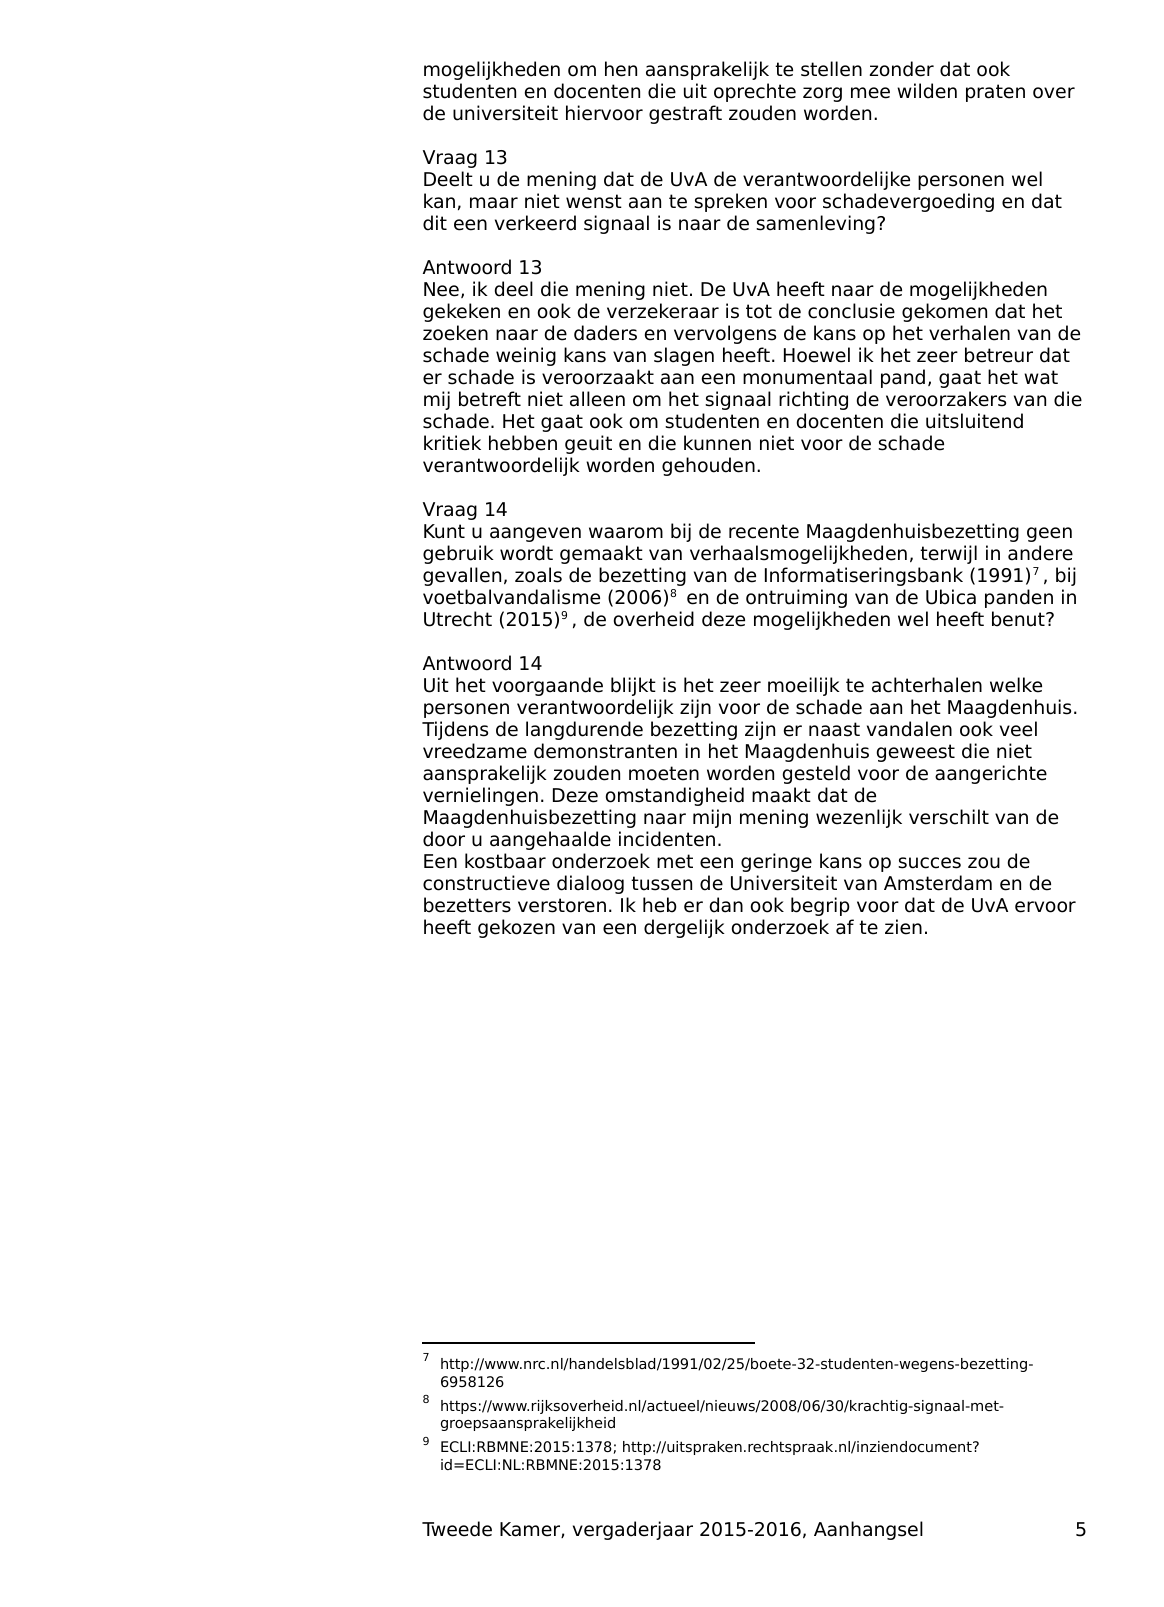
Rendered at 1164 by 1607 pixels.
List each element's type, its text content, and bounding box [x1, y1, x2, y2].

text https://www.rijksoverheid.nl/actueel/nieuws/2008/06/30/krachtig-signaal-met-groepsaansprakelijkheid [422, 1393, 1087, 1432]
text mogelijkheden om hen aansprakelijk te stellen zonder dat ook studenten en docenten die uit oprechte zorg mee wilden praten over de universiteit hiervoor gestraft zouden worden. [422, 59, 1087, 125]
text Vraag 14 [422, 499, 1087, 521]
text ECLI:RBMNE:2015:1378; http://uitspraken.rechtspraak.nl/inziendocument?id=ECLI:NL:RBMNE:2015:1378 [422, 1435, 1087, 1474]
text Vraag 13 [422, 147, 1087, 169]
text Deelt u de mening dat de UvA de verantwoordelijke personen wel kan, maar niet wenst aan te spreken voor schadevergoeding en dat dit een verkeerd signaal is naar de samenleving? [422, 169, 1087, 235]
text Een kostbaar onderzoek met een geringe kans op succes zou de constructieve dialoog tussen de Universiteit van Amsterdam en de bezetters verstoren. Ik heb er dan ook begrip voor dat de UvA ervoor heeft gekozen van een dergelijk onderzoek af te zien. [422, 851, 1087, 939]
text Nee, ik deel die mening niet. De UvA heeft naar de mogelijkheden gekeken en ook de verzekeraar is tot de conclusie gekomen dat het zoeken naar de daders en vervolgens de kans op het verhalen van de schade weinig kans van slagen heeft. Hoewel ik het zeer betreur dat er schade is veroorzaakt aan een monumentaal pand, gaat het wat mij betreft niet alleen om het signaal richting de veroorzakers van die schade. Het gaat ook om studenten en docenten die uitsluitend kritiek hebben geuit en die kunnen niet voor de schade verantwoordelijk worden gehouden. [422, 279, 1087, 477]
text Antwoord 14 [422, 653, 1087, 675]
text Uit het voorgaande blijkt is het zeer moeilijk te achterhalen welke personen verantwoordelijk zijn voor de schade aan het Maagdenhuis. Tijdens de langdurende bezetting zijn er naast vandalen ook veel vreedzame demonstranten in het Maagdenhuis geweest die niet aansprakelijk zouden moeten worden gesteld voor de aangerichte vernielingen. Deze omstandigheid maakt dat de Maagdenhuisbezetting naar mijn mening wezenlijk verschilt van de door u aangehaalde incidenten. [422, 675, 1087, 851]
text Kunt u aangeven waarom bij de recente Maagdenhuisbezetting geen gebruik wordt gemaakt van verhaalsmogelijkheden, terwijl in andere gevallen, zoals de bezetting van de Informatiseringsbank (1991), bij voetbalvandalisme (2006) en de ontruiming van de Ubica panden in Utrecht (2015), de overheid deze mogelijkheden wel heeft benut? [422, 521, 1087, 631]
text http://www.nrc.nl/handelsblad/1991/02/25/boete-32-studenten-wegens-bezetting-6958126 [422, 1352, 1087, 1391]
text Antwoord 13 [422, 257, 1087, 279]
